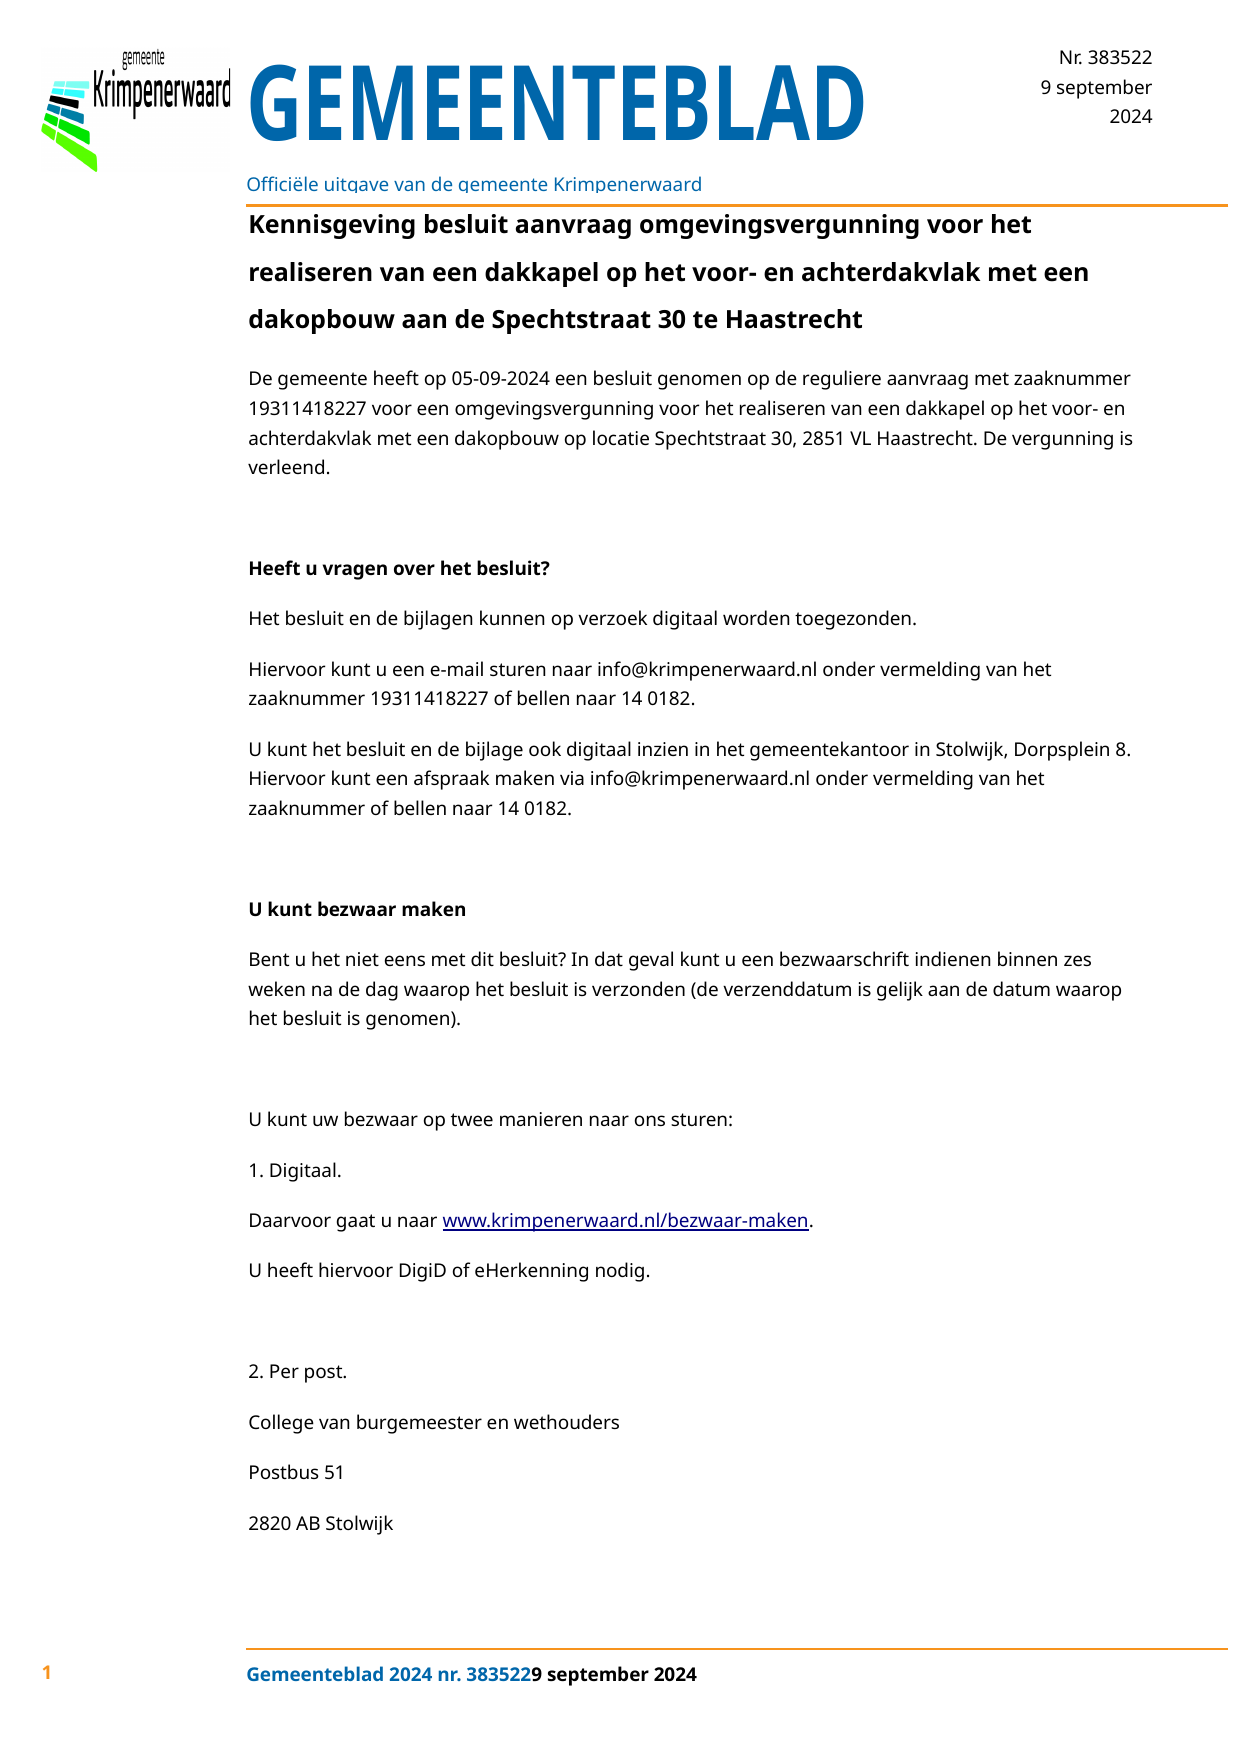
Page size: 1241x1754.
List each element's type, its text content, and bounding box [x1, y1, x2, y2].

text De gemeente heeft op 05-09-2024 een besluit genomen op de reguliere aanvraag met zaaknummer 19311418227 voor een omgevingsvergunning voor het realiseren van een dakkapel op het voor- en achterdakvlak met een dakopbouw op locatie Spechtstraat 30, 2851 VL Haastrecht. De vergunning is verleend. [248, 366, 1152, 480]
text 2820 AB Stolwijk [248, 1510, 1152, 1535]
text Kennisgeving besluit aanvraag omgevingsvergunning voor het realiseren van een dakkapel op het voor- en achterdakvlak met een dakopbouw aan de Spechtstraat 30 te Haastrecht [248, 207, 1152, 336]
text Het besluit en de bijlagen kunnen op verzoek digitaal worden toegezonden. [248, 606, 1152, 631]
text 1. Digitaal. [248, 1157, 1152, 1182]
text U heeft hiervoor DigiD of eHerkenning nodig. [248, 1258, 1152, 1283]
text 2. Per post. [248, 1358, 1152, 1384]
text Daarvoor gaat u naar www.krimpenerwaard.nl/bezwaar-maken. [248, 1207, 1152, 1233]
text College van burgemeester en wethouders [248, 1409, 1152, 1434]
text Postbus 51 [248, 1459, 1152, 1485]
picture [41, 47, 231, 172]
text U kunt bezwaar maken [248, 896, 1152, 922]
text Bent u het niet eens met dit besluit? In dat geval kunt u een bezwaarschrift indienen binnen zes weken na de dag waarop het besluit is verzonden (de verzenddatum is gelijk aan de datum waarop het besluit is genomen). [248, 946, 1152, 1031]
text Hiervoor kunt u een e-mail sturen naar info@krimpenerwaard.nl onder vermelding van het zaaknummer 19311418227 of bellen naar 14 0182. [248, 656, 1152, 711]
text Heeft u vragen over het besluit? [248, 555, 1152, 581]
text U kunt het besluit en de bijlage ook digitaal inzien in het gemeentekantoor in Stolwijk, Dorpsplein 8. Hiervoor kunt een afspraak maken via info@krimpenerwaard.nl onder vermelding van het zaaknummer of bellen naar 14 0182. [248, 736, 1152, 821]
text U kunt uw bezwaar op twee manieren naar ons sturen: [248, 1106, 1152, 1132]
